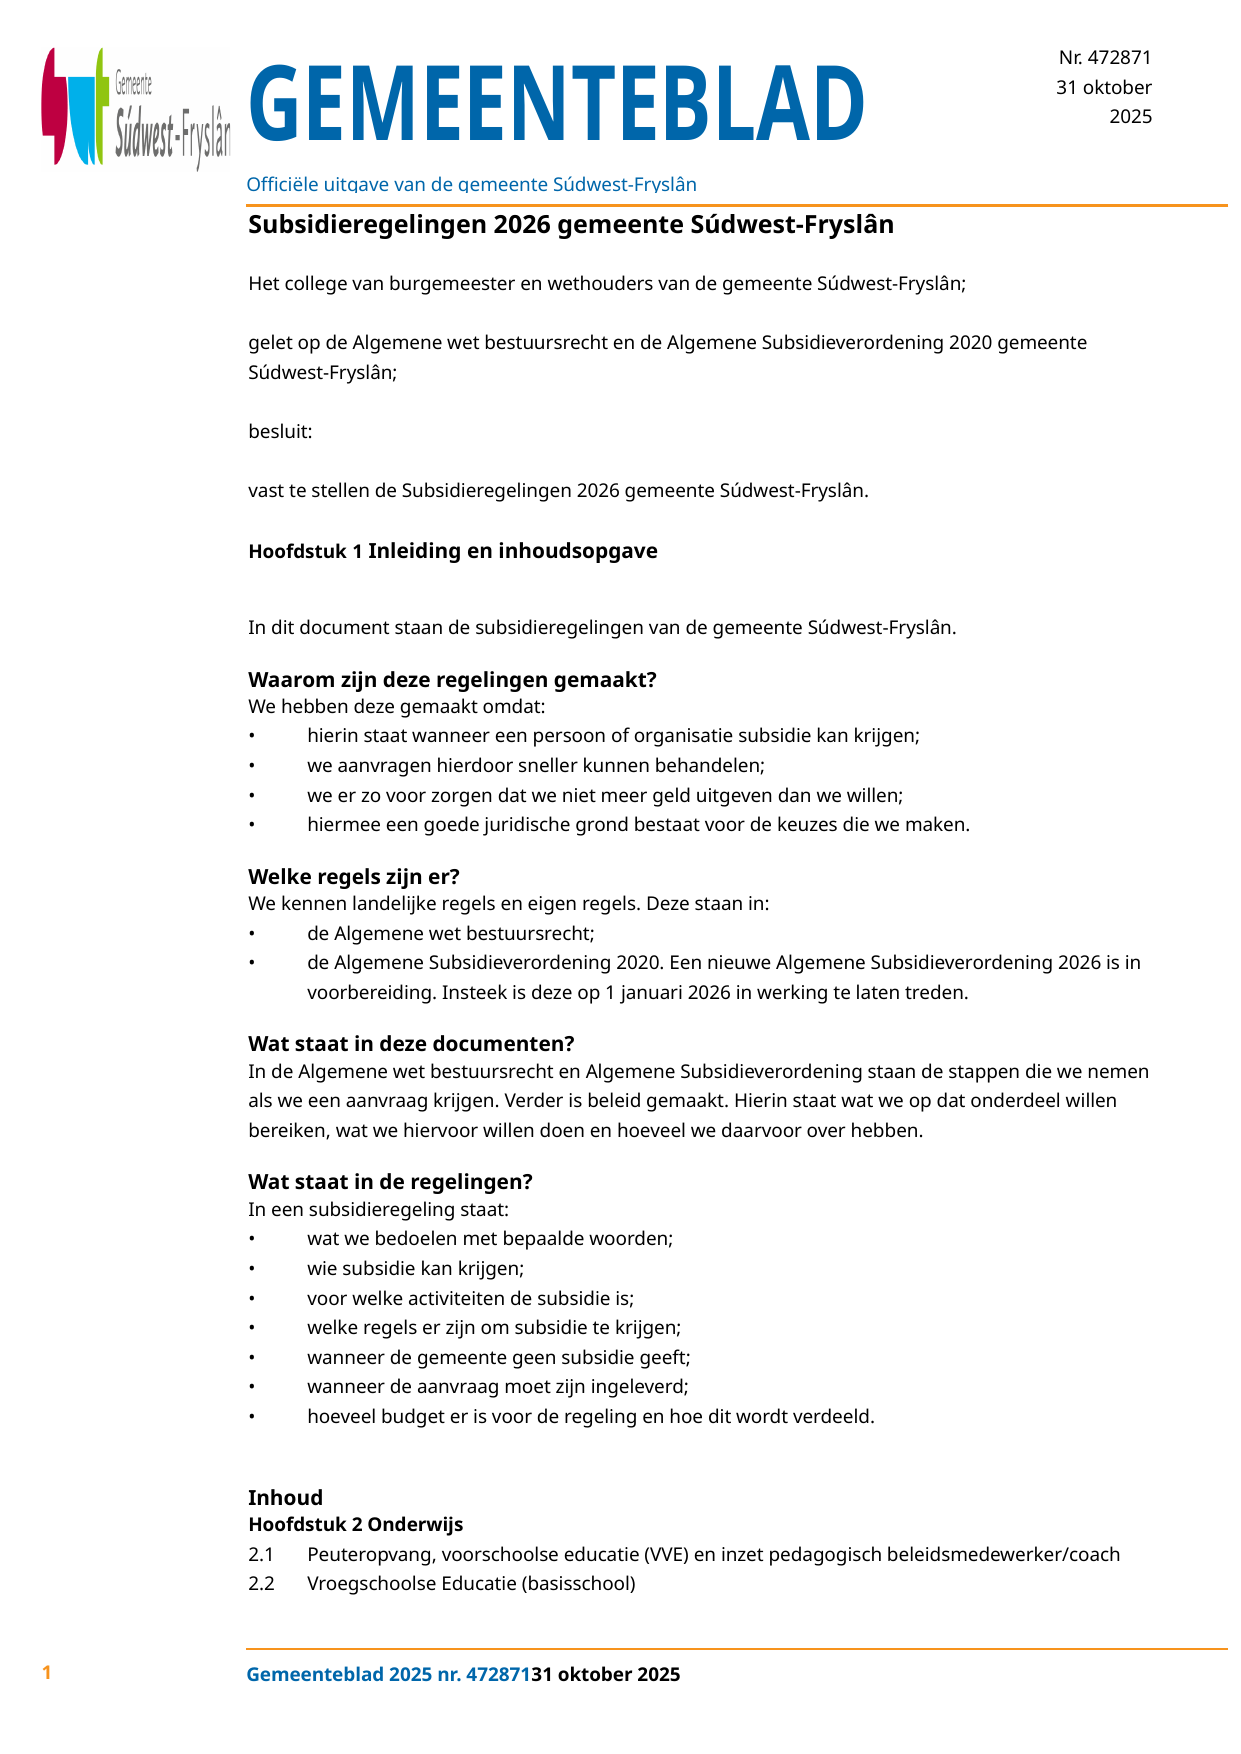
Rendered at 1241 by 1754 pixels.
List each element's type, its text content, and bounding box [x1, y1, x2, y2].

list hiermee een goede juridische grond bestaat voor de keuzes die we maken. [248, 811, 1152, 837]
list wanneer de aanvraag moet zijn ingeleverd; [248, 1373, 1152, 1399]
text Waarom zijn deze regelingen gemaakt? [248, 665, 1152, 693]
list we er zo voor zorgen dat we niet meer geld uitgeven dan we willen; [248, 782, 1152, 808]
list voor welke activiteiten de subsidie is; [248, 1285, 1152, 1310]
text In dit document staan de subsidieregelingen van de gemeente Súdwest-Fryslân. [248, 614, 1152, 640]
list hierin staat wanneer een persoon of organisatie subsidie kan krijgen; [248, 723, 1152, 748]
list hoeveel budget er is voor de regeling en hoe dit wordt verdeeld. [248, 1403, 1152, 1429]
text Wat staat in de regelingen? [248, 1167, 1152, 1196]
text We hebben deze gemaakt omdat: [248, 693, 1152, 719]
list we aanvragen hierdoor sneller kunnen behandelen; [248, 752, 1152, 778]
text Hoofdstuk 2 Onderwijs [248, 1511, 1152, 1537]
list de Algemene Subsidieverordening 2020. Een nieuwe Algemene Subsidieverordening 2026 is in voorbereiding. Insteek is deze op 1 januari 2026 in werking te laten treden. [248, 949, 1152, 1005]
text Welke regels zijn er? [248, 862, 1152, 890]
list Peuteropvang, voorschoolse educatie (VVE) en inzet pedagogisch beleidsmedewerker/coach [248, 1541, 1152, 1567]
text Wat staat in deze documenten? [248, 1029, 1152, 1058]
list Vroegschoolse Educatie (basisschool) [248, 1571, 1152, 1596]
text In een subsidieregeling staat: [248, 1196, 1152, 1222]
text Hoofdstuk 1 Inleiding en inhoudsopgave [248, 537, 1152, 565]
text vast te stellen de Subsidieregelingen 2026 gemeente Súdwest-Fryslân. [248, 477, 1152, 503]
list wie subsidie kan krijgen; [248, 1255, 1152, 1281]
text Inhoud [248, 1483, 1152, 1511]
text We kennen landelijke regels en eigen regels. Deze staan in: [248, 890, 1152, 916]
text gelet op de Algemene wet bestuursrecht en de Algemene Subsidieverordening 2020 gemeente Súdwest-Fryslân; [248, 329, 1152, 385]
text Het college van burgemeester en wethouders van de gemeente Súdwest-Fryslân; [248, 270, 1152, 296]
list wanneer de gemeente geen subsidie geeft; [248, 1344, 1152, 1369]
list wat we bedoelen met bepaalde woorden; [248, 1226, 1152, 1251]
picture [41, 47, 231, 172]
list de Algemene wet bestuursrecht; [248, 920, 1152, 946]
text besluit: [248, 418, 1152, 444]
text Subsidieregelingen 2026 gemeente Súdwest-Fryslân [248, 207, 1152, 241]
text In de Algemene wet bestuursrecht en Algemene Subsidieverordening staan de stappen die we nemen als we een aanvraag krijgen. Verder is beleid gemaakt. Hierin staat wat we op dat onderdeel willen bereiken, wat we hiervoor willen doen en hoeveel we daarvoor over hebben. [248, 1058, 1152, 1143]
list welke regels er zijn om subsidie te krijgen; [248, 1314, 1152, 1340]
